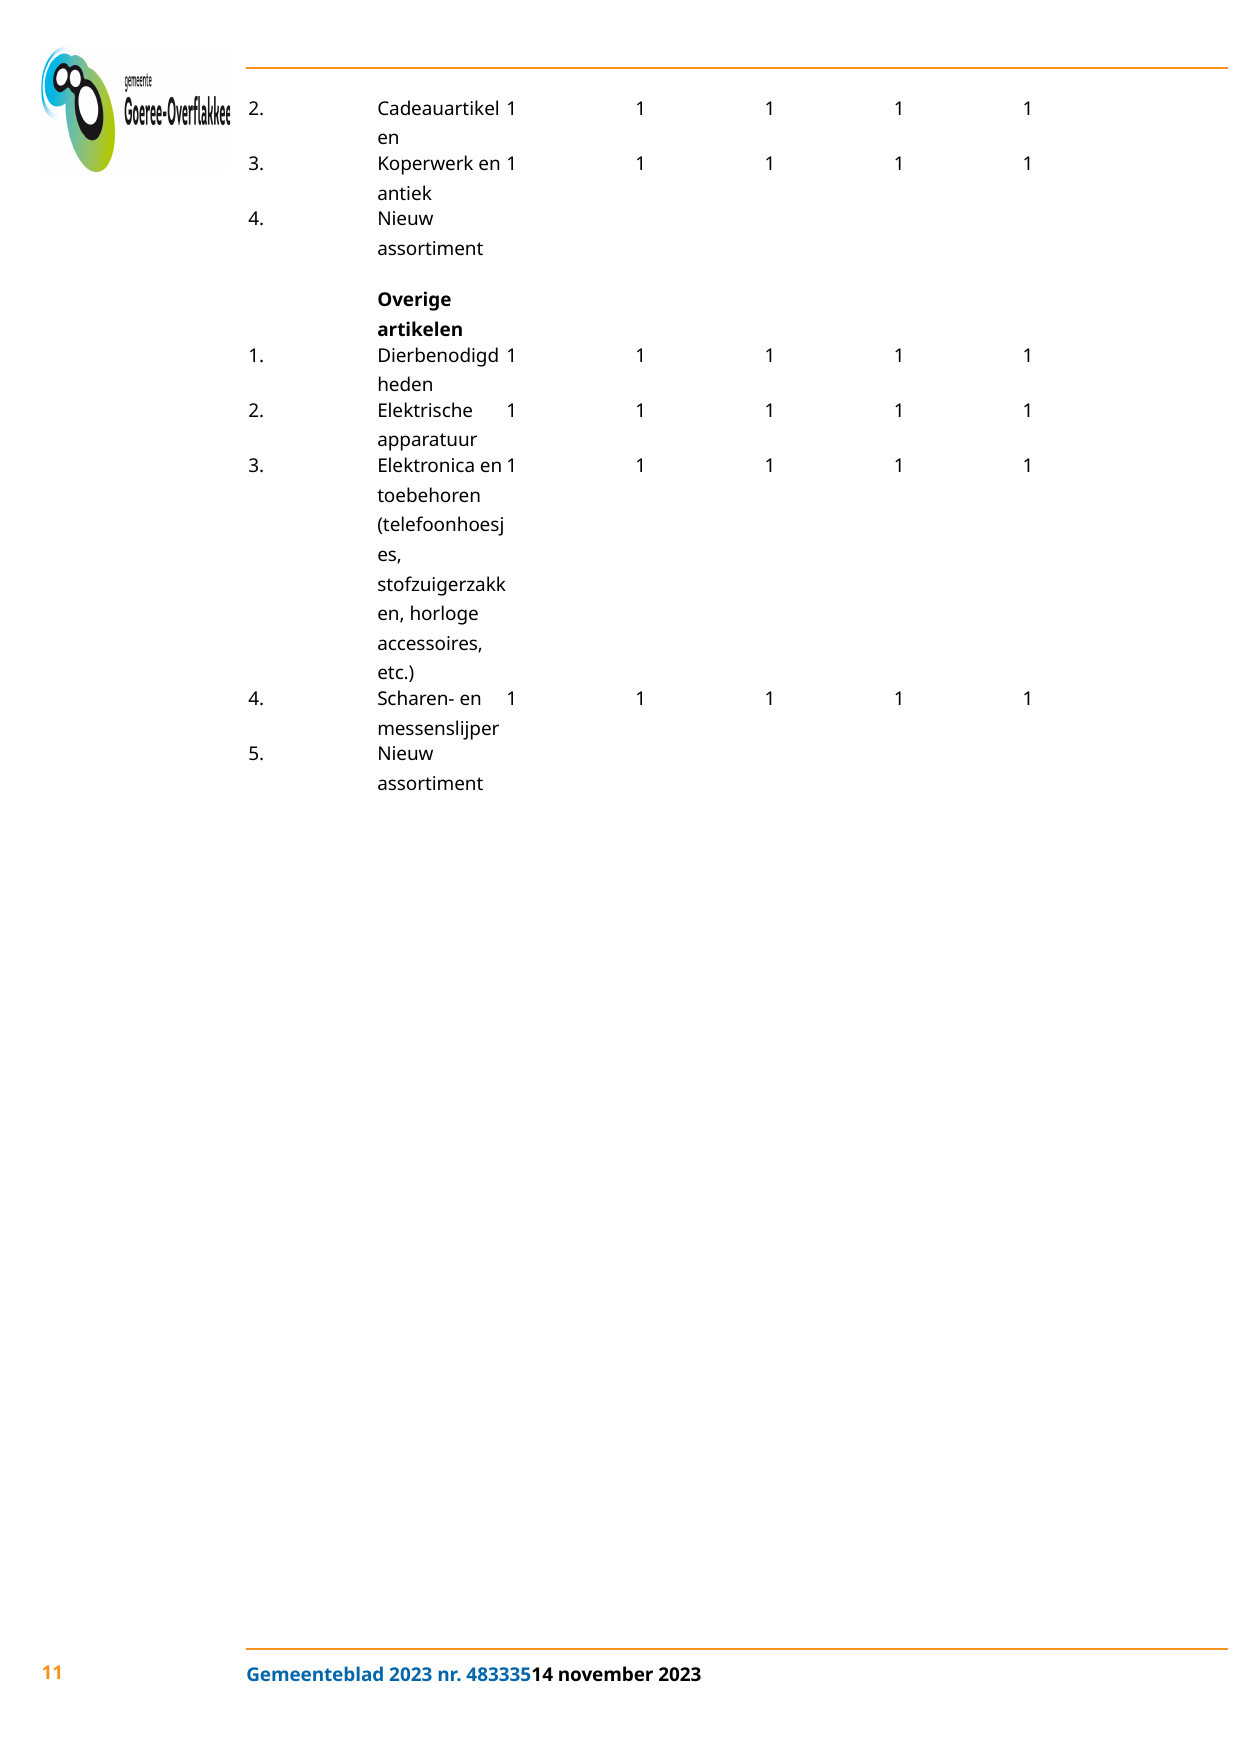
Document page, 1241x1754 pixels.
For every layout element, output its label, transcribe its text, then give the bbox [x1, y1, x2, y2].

table_cell 1 [894, 453, 1022, 685]
picture [41, 47, 231, 172]
table_cell 5. [248, 741, 377, 796]
table_cell 1 [764, 453, 893, 685]
table_cell [506, 286, 635, 342]
table_cell 4. [248, 205, 377, 261]
table_cell 1 [894, 397, 1022, 452]
table_cell 2. [248, 95, 377, 150]
table_cell 1 [1023, 397, 1152, 452]
table_cell 1 [764, 685, 893, 741]
table_cell 1 [1023, 95, 1152, 150]
table_cell [894, 286, 1022, 342]
table_cell 1 [635, 453, 764, 685]
table_cell 1 [506, 342, 635, 397]
table_cell [894, 741, 1022, 796]
table_cell Overige artikelen [377, 286, 506, 342]
table_cell [764, 261, 893, 286]
table_cell [248, 286, 377, 342]
table_cell Elektronica en toebehoren (telefoonhoesjes, stofzuigerzakken, horloge accessoires, etc.) [377, 453, 506, 685]
table_cell Elektrische apparatuur [377, 397, 506, 452]
table_cell 1 [764, 150, 893, 205]
table_cell [506, 205, 635, 261]
table_cell [1023, 261, 1152, 286]
table_cell [894, 205, 1022, 261]
table_cell 1 [635, 397, 764, 452]
table_cell [894, 261, 1022, 286]
table_cell 1 [764, 397, 893, 452]
table_cell 1 [506, 397, 635, 452]
table_cell Scharen- en messenslijper [377, 685, 506, 741]
table_cell Nieuw assortiment [377, 205, 506, 261]
table_cell [764, 205, 893, 261]
table_cell 1 [506, 95, 635, 150]
table_cell 3. [248, 453, 377, 685]
table_cell [635, 205, 764, 261]
table_cell [764, 741, 893, 796]
table_cell 1 [894, 685, 1022, 741]
table_cell 2. [248, 397, 377, 452]
table_cell [635, 261, 764, 286]
table_cell 1 [764, 95, 893, 150]
table_cell 1 [635, 95, 764, 150]
table_cell Cadeauartikelen [377, 95, 506, 150]
table_cell 1 [506, 453, 635, 685]
table_cell 1 [1023, 150, 1152, 205]
table_cell 1 [1023, 453, 1152, 685]
table_cell [377, 261, 506, 286]
table_cell 4. [248, 685, 377, 741]
table_cell Koperwerk en antiek [377, 150, 506, 205]
table_cell [1023, 286, 1152, 342]
table_cell [764, 286, 893, 342]
table_cell [1023, 741, 1152, 796]
table_cell 1 [506, 685, 635, 741]
table_cell 1 [635, 150, 764, 205]
table_cell [635, 286, 764, 342]
table_cell [506, 261, 635, 286]
table_cell 1. [248, 342, 377, 397]
table_cell 1 [1023, 342, 1152, 397]
table_cell 1 [764, 342, 893, 397]
table_cell 1 [635, 685, 764, 741]
table_cell 1 [1023, 685, 1152, 741]
table_cell [248, 261, 377, 286]
table_cell 1 [894, 95, 1022, 150]
table_cell Nieuw assortiment [377, 741, 506, 796]
table_cell 1 [894, 342, 1022, 397]
table_cell [1023, 205, 1152, 261]
table_cell 3. [248, 150, 377, 205]
table_cell [506, 741, 635, 796]
table_cell Dierbenodigdheden [377, 342, 506, 397]
table_cell 1 [635, 342, 764, 397]
table_cell 1 [506, 150, 635, 205]
table_cell [635, 741, 764, 796]
table_cell 1 [894, 150, 1022, 205]
